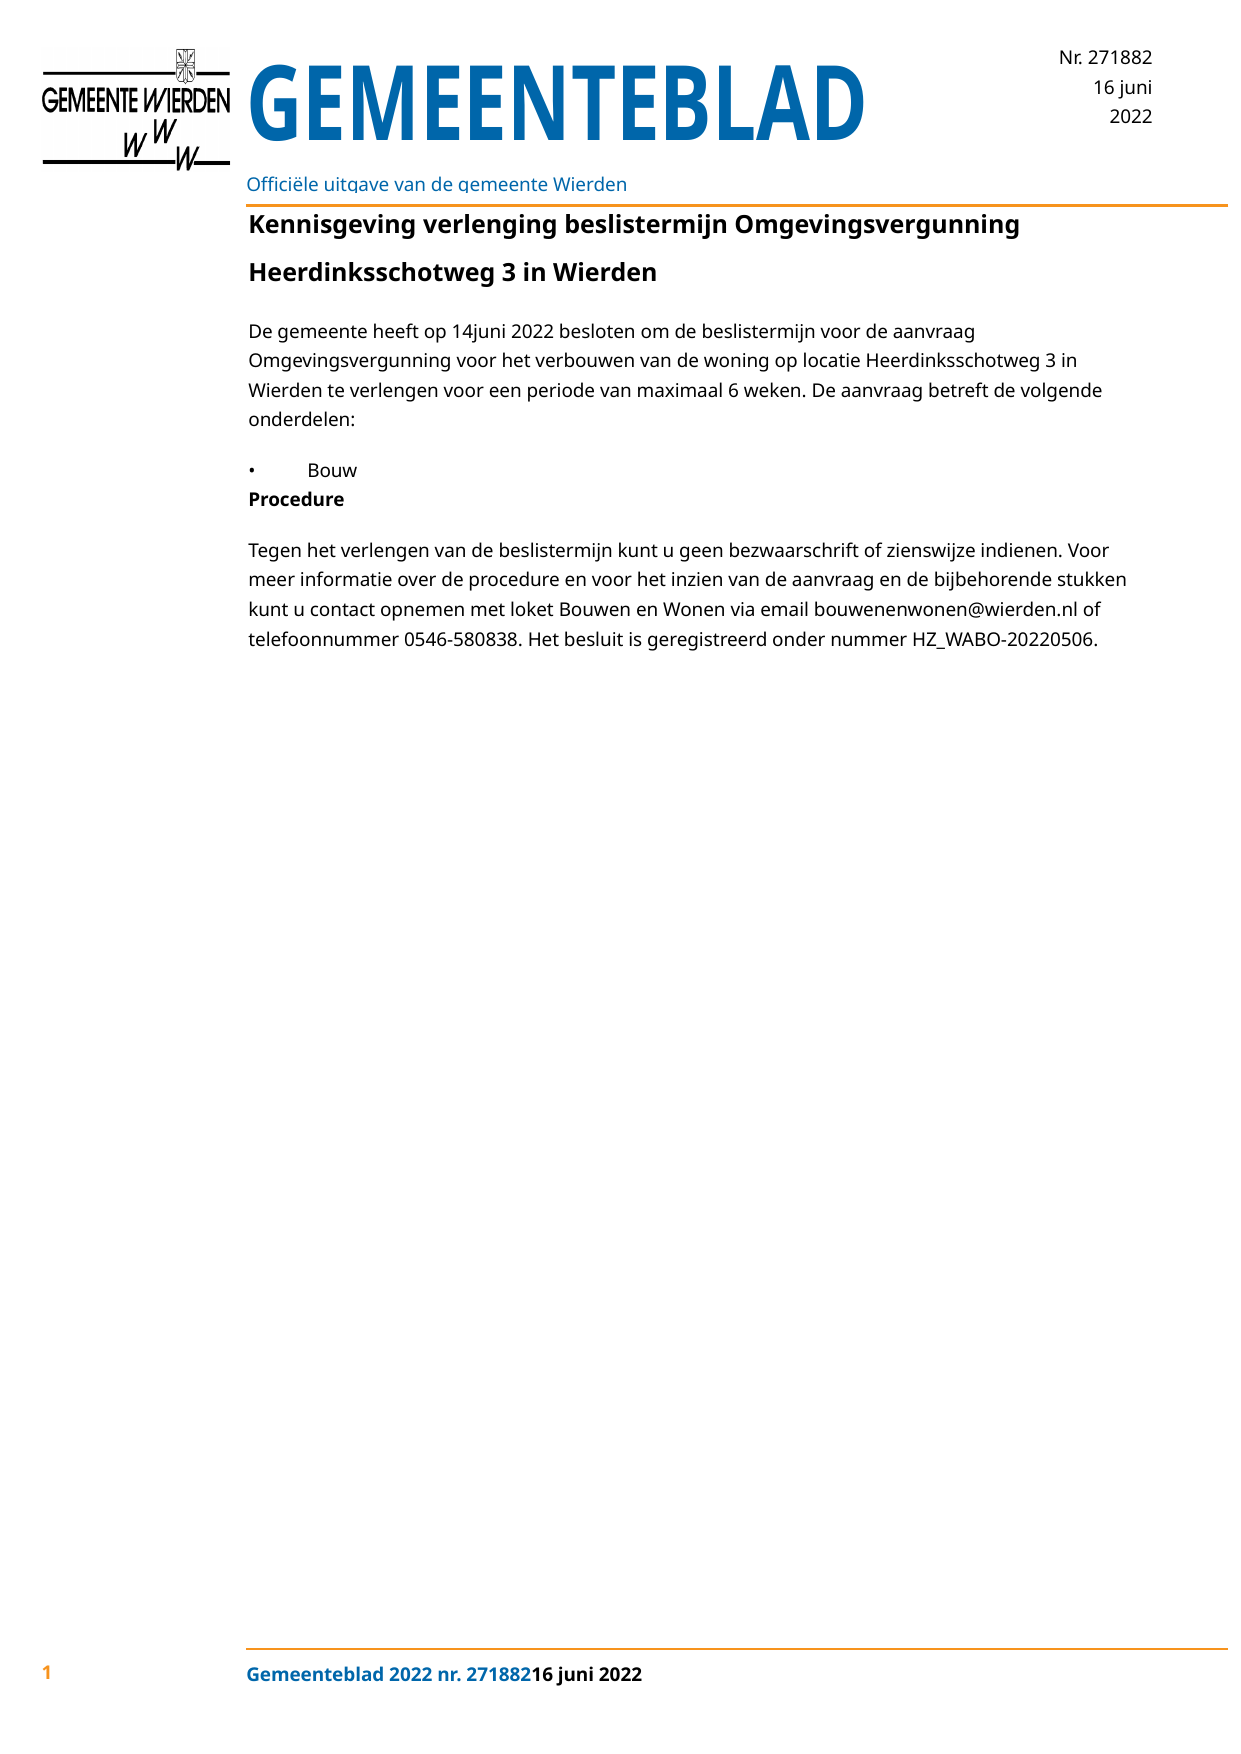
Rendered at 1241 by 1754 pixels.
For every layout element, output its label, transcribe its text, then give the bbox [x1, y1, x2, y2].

picture [41, 47, 231, 172]
text Procedure [248, 487, 1152, 512]
text De gemeente heeft op 14juni 2022 besloten om de beslistermijn voor de aanvraag Omgevingsvergunning voor het verbouwen van de woning op locatie Heerdinksschotweg 3 in Wierden te verlengen voor een periode van maximaal 6 weken. De aanvraag betreft de volgende onderdelen: [248, 318, 1152, 432]
text Tegen het verlengen van de beslistermijn kunt u geen bezwaarschrift of zienswijze indienen. Voor meer informatie over de procedure en voor het inzien van de aanvraag en de bijbehorende stukken kunt u contact opnemen met loket Bouwen en Wonen via email bouwenenwonen@wierden.nl of telefoonnummer 0546-580838. Het besluit is geregistreerd onder nummer HZ_WABO-20220506. [248, 537, 1152, 652]
list Bouw [248, 457, 1152, 483]
text Kennisgeving verlenging beslistermijn Omgevingsvergunning Heerdinksschotweg 3 in Wierden [248, 207, 1152, 288]
